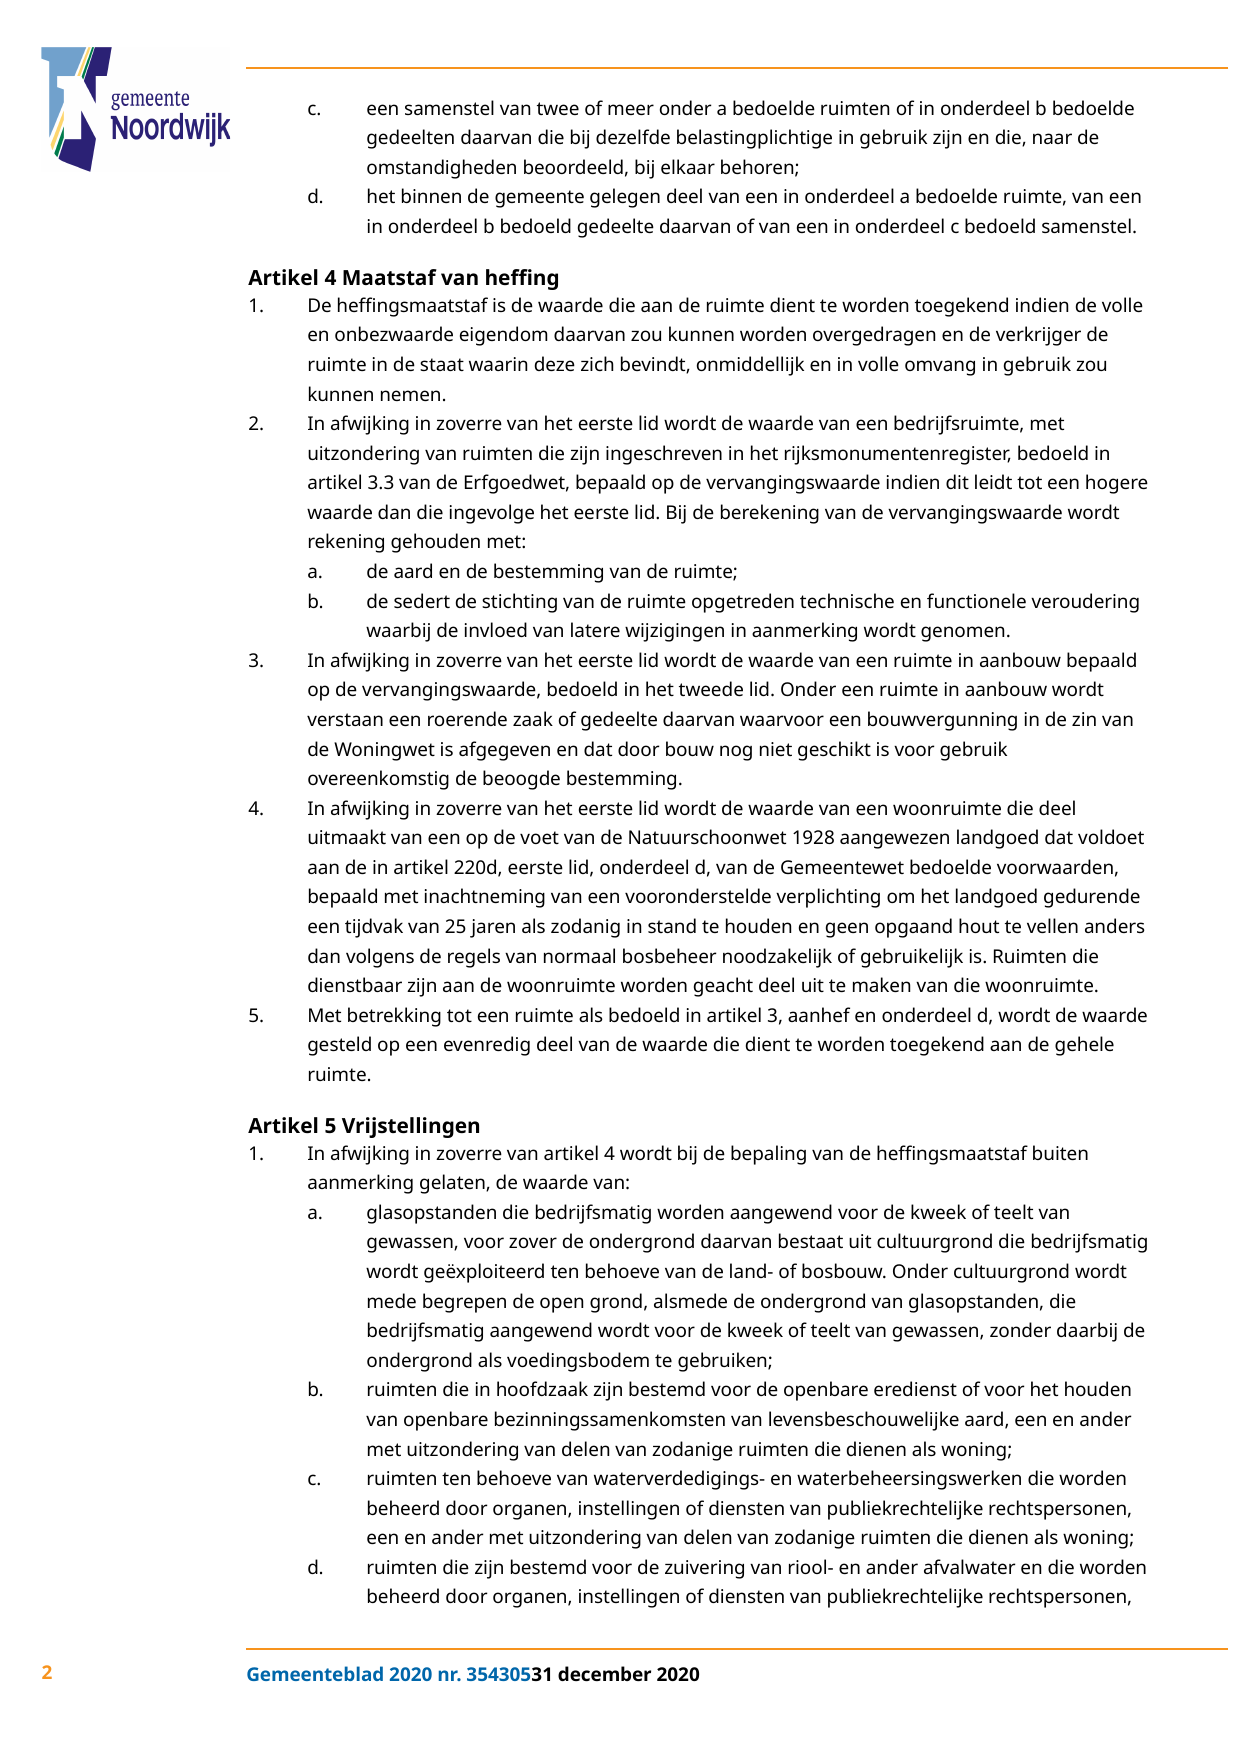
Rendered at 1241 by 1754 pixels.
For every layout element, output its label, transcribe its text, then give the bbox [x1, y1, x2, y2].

list In afwijking in zoverre van artikel 4 wordt bij de bepaling van de heffingsmaatstaf buiten aanmerking gelaten, de waarde van: [248, 1140, 1152, 1195]
list ruimten ten behoeve van waterverdedigings- en waterbeheersingswerken die worden beheerd door organen, instellingen of diensten van publiekrechtelijke rechtspersonen, een en ander met uitzondering van delen van zodanige ruimten die dienen als woning; [307, 1465, 1152, 1550]
list In afwijking in zoverre van het eerste lid wordt de waarde van een woonruimte die deel uitmaakt van een op de voet van de Natuurschoonwet 1928 aangewezen landgoed dat voldoet aan de in artikel 220d, eerste lid, onderdeel d, van de Gemeentewet bedoelde voorwaarden, bepaald met inachtneming van een vooronderstelde verplichting om het landgoed gedurende een tijdvak van 25 jaren als zodanig in stand te houden en geen opgaand hout te vellen anders dan volgens de regels van normaal bosbeheer noodzakelijk of gebruikelijk is. Ruimten die dienstbaar zijn aan de woonruimte worden geacht deel uit te maken van die woonruimte. [248, 795, 1152, 998]
list glasopstanden die bedrijfsmatig worden aangewend voor de kweek of teelt van gewassen, voor zover de ondergrond daarvan bestaat uit cultuurgrond die bedrijfsmatig wordt geëxploiteerd ten behoeve van de land- of bosbouw. Onder cultuurgrond wordt mede begrepen de open grond, alsmede de ondergrond van glasopstanden, die bedrijfsmatig aangewend wordt voor de kweek of teelt van gewassen, zonder daarbij de ondergrond als voedingsbodem te gebruiken; [307, 1199, 1152, 1373]
list In afwijking in zoverre van het eerste lid wordt de waarde van een bedrijfsruimte, met uitzondering van ruimten die zijn ingeschreven in het rijksmonumentenregister, bedoeld in artikel 3.3 van de Erfgoedwet, bepaald op de vervangingswaarde indien dit leidt tot een hogere waarde dan die ingevolge het eerste lid. Bij de berekening van de vervangingswaarde wordt rekening gehouden met: [248, 410, 1152, 554]
list De heffingsmaatstaf is de waarde die aan de ruimte dient te worden toegekend indien de volle en onbezwaarde eigendom daarvan zou kunnen worden overgedragen en de verkrijger de ruimte in de staat waarin deze zich bevindt, onmiddellijk en in volle omvang in gebruik zou kunnen nemen. [248, 292, 1152, 406]
text Artikel 4 Maatstaf van heffing [248, 263, 1152, 292]
list een samenstel van twee of meer onder a bedoelde ruimten of in onderdeel b bedoelde gedeelten daarvan die bij dezelfde belastingplichtige in gebruik zijn en die, naar de omstandigheden beoordeeld, bij elkaar behoren; [307, 95, 1152, 180]
list ruimten die in hoofdzaak zijn bestemd voor de openbare eredienst of voor het houden van openbare bezinningssamenkomsten van levensbeschouwelijke aard, een en ander met uitzondering van delen van zodanige ruimten die dienen als woning; [307, 1377, 1152, 1462]
list de aard en de bestemming van de ruimte; [307, 558, 1152, 584]
list het binnen de gemeente gelegen deel van een in onderdeel a bedoelde ruimte, van een in onderdeel b bedoeld gedeelte daarvan of van een in onderdeel c bedoeld samenstel. [307, 183, 1152, 239]
list In afwijking in zoverre van het eerste lid wordt de waarde van een ruimte in aanbouw bepaald op de vervangingswaarde, bedoeld in het tweede lid. Onder een ruimte in aanbouw wordt verstaan een roerende zaak of gedeelte daarvan waarvoor een bouwvergunning in de zin van de Woningwet is afgegeven en dat door bouw nog niet geschikt is voor gebruik overeenkomstig de beoogde bestemming. [248, 647, 1152, 791]
text Artikel 5 Vrijstellingen [248, 1112, 1152, 1140]
list de sedert de stichting van de ruimte opgetreden technische en functionele veroudering waarbij de invloed van latere wijzigingen in aanmerking wordt genomen. [307, 588, 1152, 643]
list Met betrekking tot een ruimte als bedoeld in artikel 3, aanhef en onderdeel d, wordt de waarde gesteld op een evenredig deel van de waarde die dient te worden toegekend aan de gehele ruimte. [248, 1002, 1152, 1087]
list ruimten die zijn bestemd voor de zuivering van riool- en ander afvalwater en die worden beheerd door organen, instellingen of diensten van publiekrechtelijke rechtspersonen, [307, 1554, 1152, 1609]
picture [41, 47, 231, 172]
